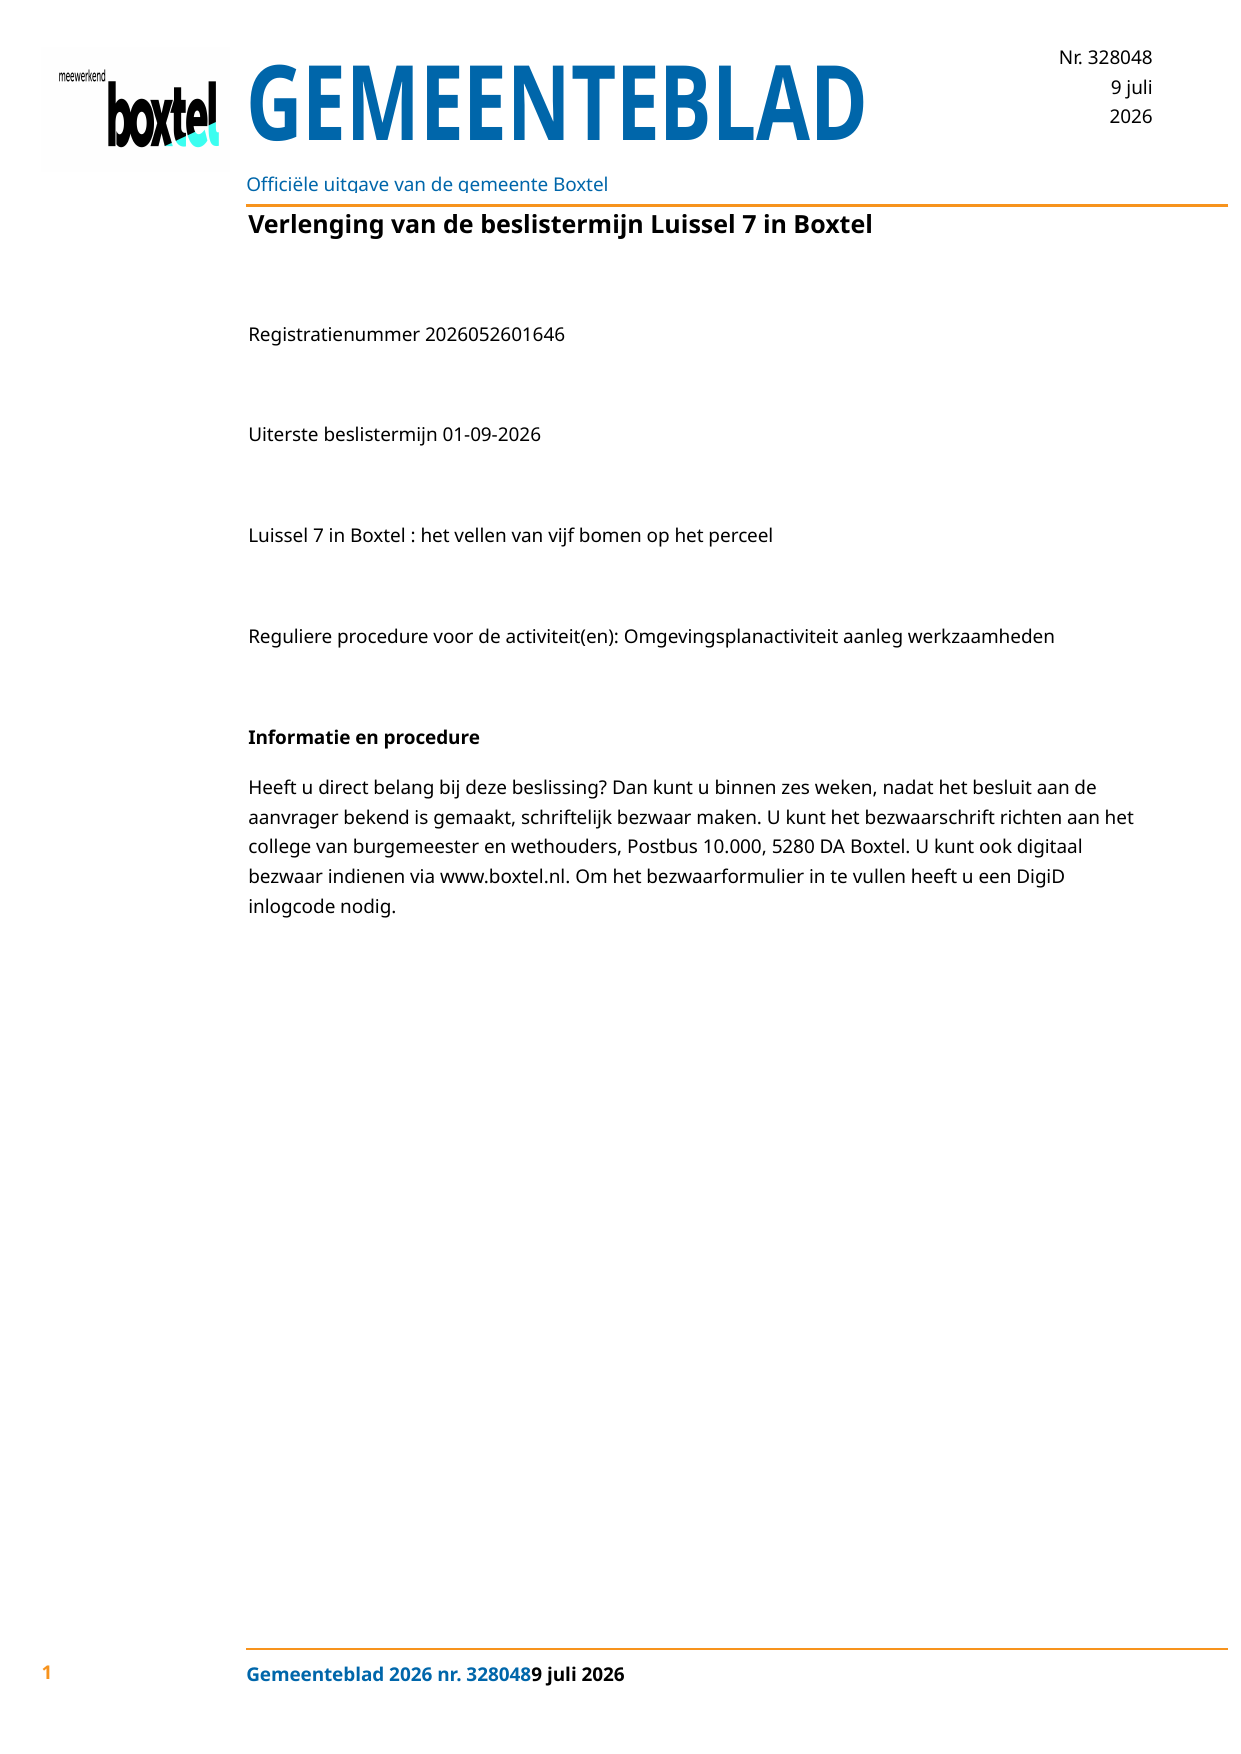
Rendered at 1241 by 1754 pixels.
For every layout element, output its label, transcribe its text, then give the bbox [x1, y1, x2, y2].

text Verlenging van de beslistermijn Luissel 7 in Boxtel [248, 207, 1152, 241]
text Registratienummer 2026052601646 [248, 321, 1152, 346]
text Uiterste beslistermijn 01-09-2026 [248, 422, 1152, 447]
text Heeft u direct belang bij deze beslissing? Dan kunt u binnen zes weken, nadat het besluit aan de aanvrager bekend is gemaakt, schriftelijk bezwaar maken. U kunt het bezwaarschrift richten aan het college van burgemeester en wethouders, Postbus 10.000, 5280 DA Boxtel. U kunt ook digitaal bezwaar indienen via www.boxtel.nl. Om het bezwaarformulier in te vullen heeft u een DigiD inlogcode nodig. [248, 774, 1152, 918]
picture [41, 47, 231, 172]
text Luissel 7 in Boxtel : het vellen van vijf bomen op het perceel [248, 522, 1152, 548]
text Informatie en procedure [248, 724, 1152, 750]
text Reguliere procedure voor de activiteit(en): Omgevingsplanactiviteit aanleg werkzaamheden [248, 623, 1152, 649]
